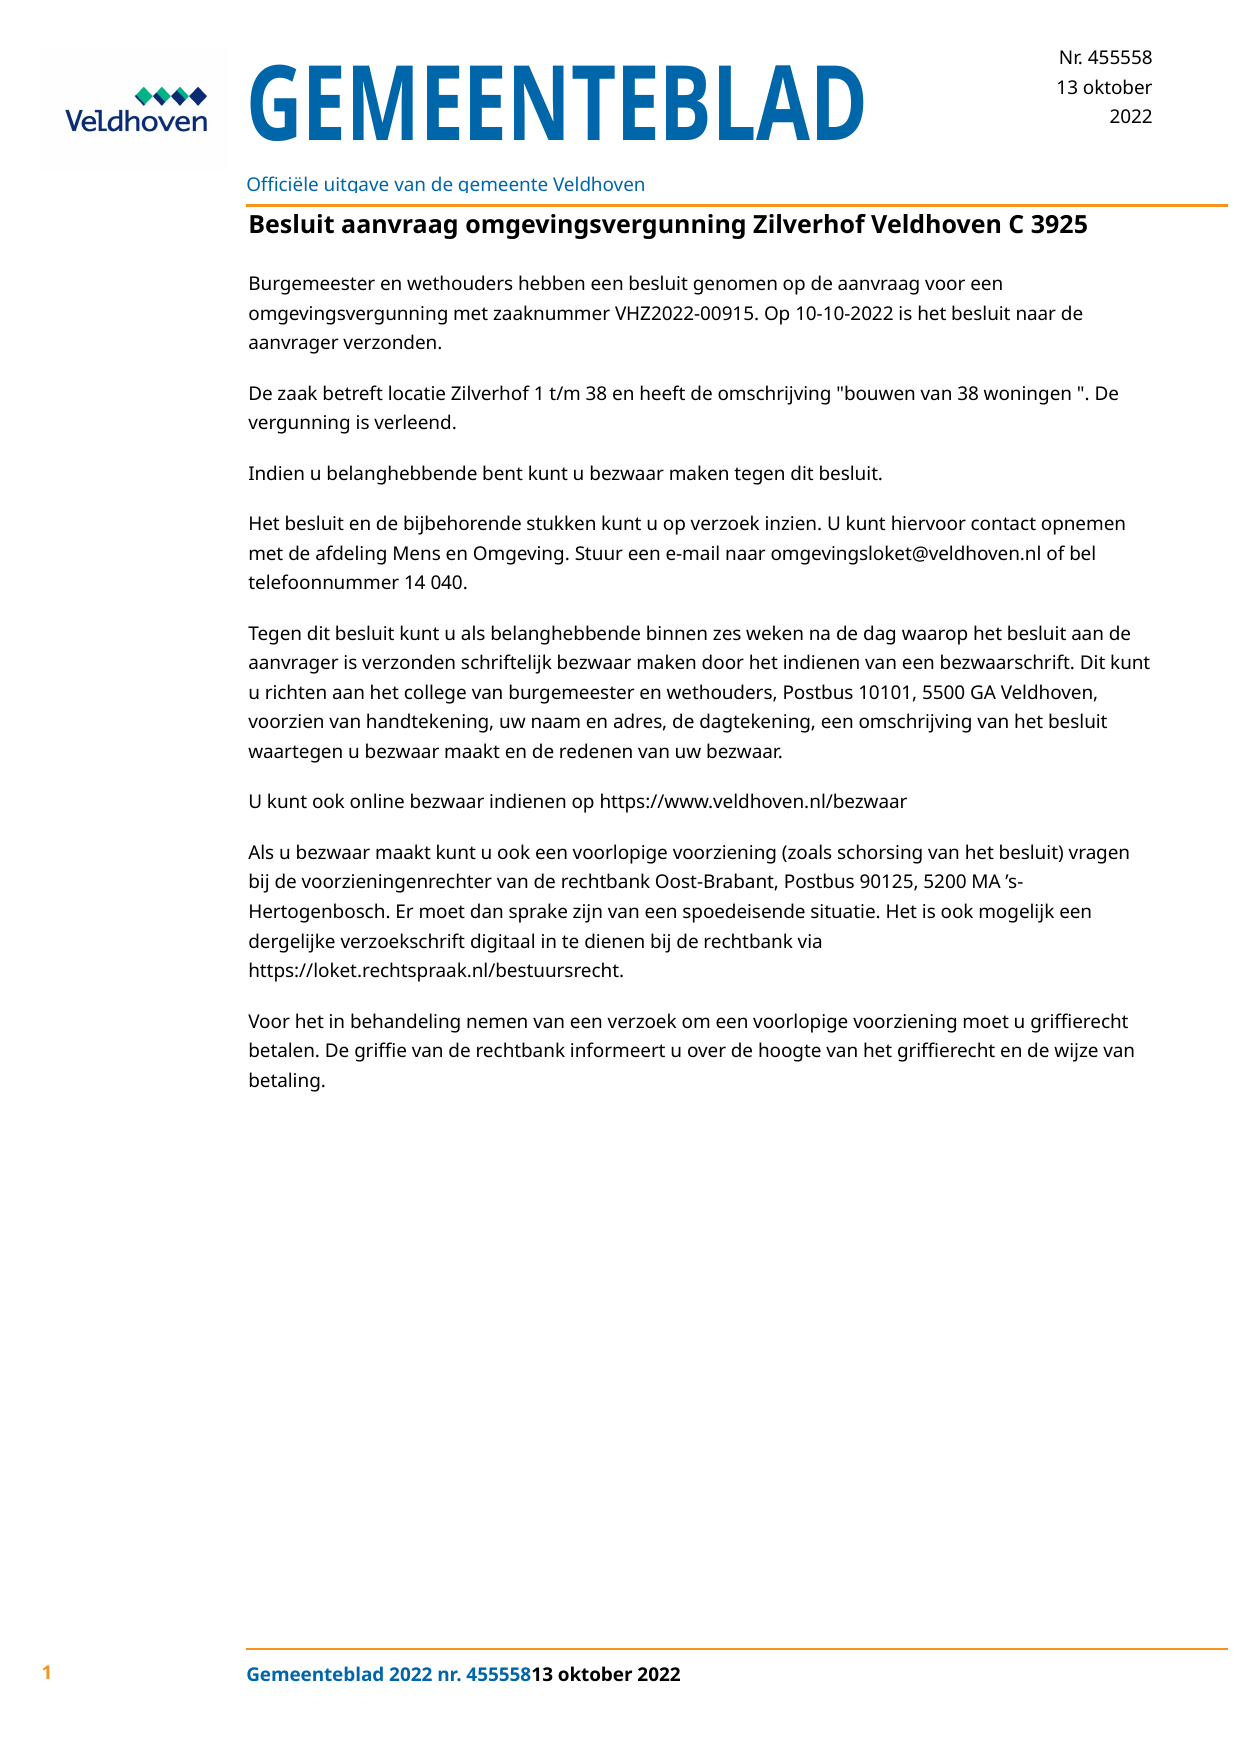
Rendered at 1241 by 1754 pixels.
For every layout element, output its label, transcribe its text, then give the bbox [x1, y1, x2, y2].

text Indien u belanghebbende bent kunt u bezwaar maken tegen dit besluit. [248, 460, 1152, 486]
text U kunt ook online bezwaar indienen op https://www.veldhoven.nl/bezwaar [248, 789, 1152, 814]
picture [41, 47, 231, 172]
text Burgemeester en wethouders hebben een besluit genomen op de aanvraag voor een omgevingsvergunning met zaaknummer VHZ2022-00915. Op 10-10-2022 is het besluit naar de aanvrager verzonden. [248, 270, 1152, 355]
text Als u bezwaar maakt kunt u ook een voorlopige voorziening (zoals schorsing van het besluit) vragen bij de voorzieningenrechter van de rechtbank Oost-Brabant, Postbus 90125, 5200 MA ’s-Hertogenbosch. Er moet dan sprake zijn van een spoedeisende situatie. Het is ook mogelijk een dergelijke verzoekschrift digitaal in te dienen bij de rechtbank via https://loket.rechtspraak.nl/bestuursrecht. [248, 839, 1152, 983]
text Het besluit en de bijbehorende stukken kunt u op verzoek inzien. U kunt hiervoor contact opnemen met de afdeling Mens en Omgeving. Stuur een e-mail naar omgevingsloket@veldhoven.nl of bel telefoonnummer 14 040. [248, 510, 1152, 595]
text Voor het in behandeling nemen van een verzoek om een voorlopige voorziening moet u griffierecht betalen. De griffie van de rechtbank informeert u over de hoogte van het griffierecht en de wijze van betaling. [248, 1008, 1152, 1093]
text Tegen dit besluit kunt u als belanghebbende binnen zes weken na de dag waarop het besluit aan de aanvrager is verzonden schriftelijk bezwaar maken door het indienen van een bezwaarschrift. Dit kunt u richten aan het college van burgemeester en wethouders, Postbus 10101, 5500 GA Veldhoven, voorzien van handtekening, uw naam en adres, de dagtekening, een omschrijving van het besluit waartegen u bezwaar maakt en de redenen van uw bezwaar. [248, 620, 1152, 764]
text De zaak betreft locatie Zilverhof 1 t/m 38 en heeft de omschrijving "bouwen van 38 woningen ". De vergunning is verleend. [248, 380, 1152, 435]
text Besluit aanvraag omgevingsvergunning Zilverhof Veldhoven C 3925 [248, 207, 1152, 241]
